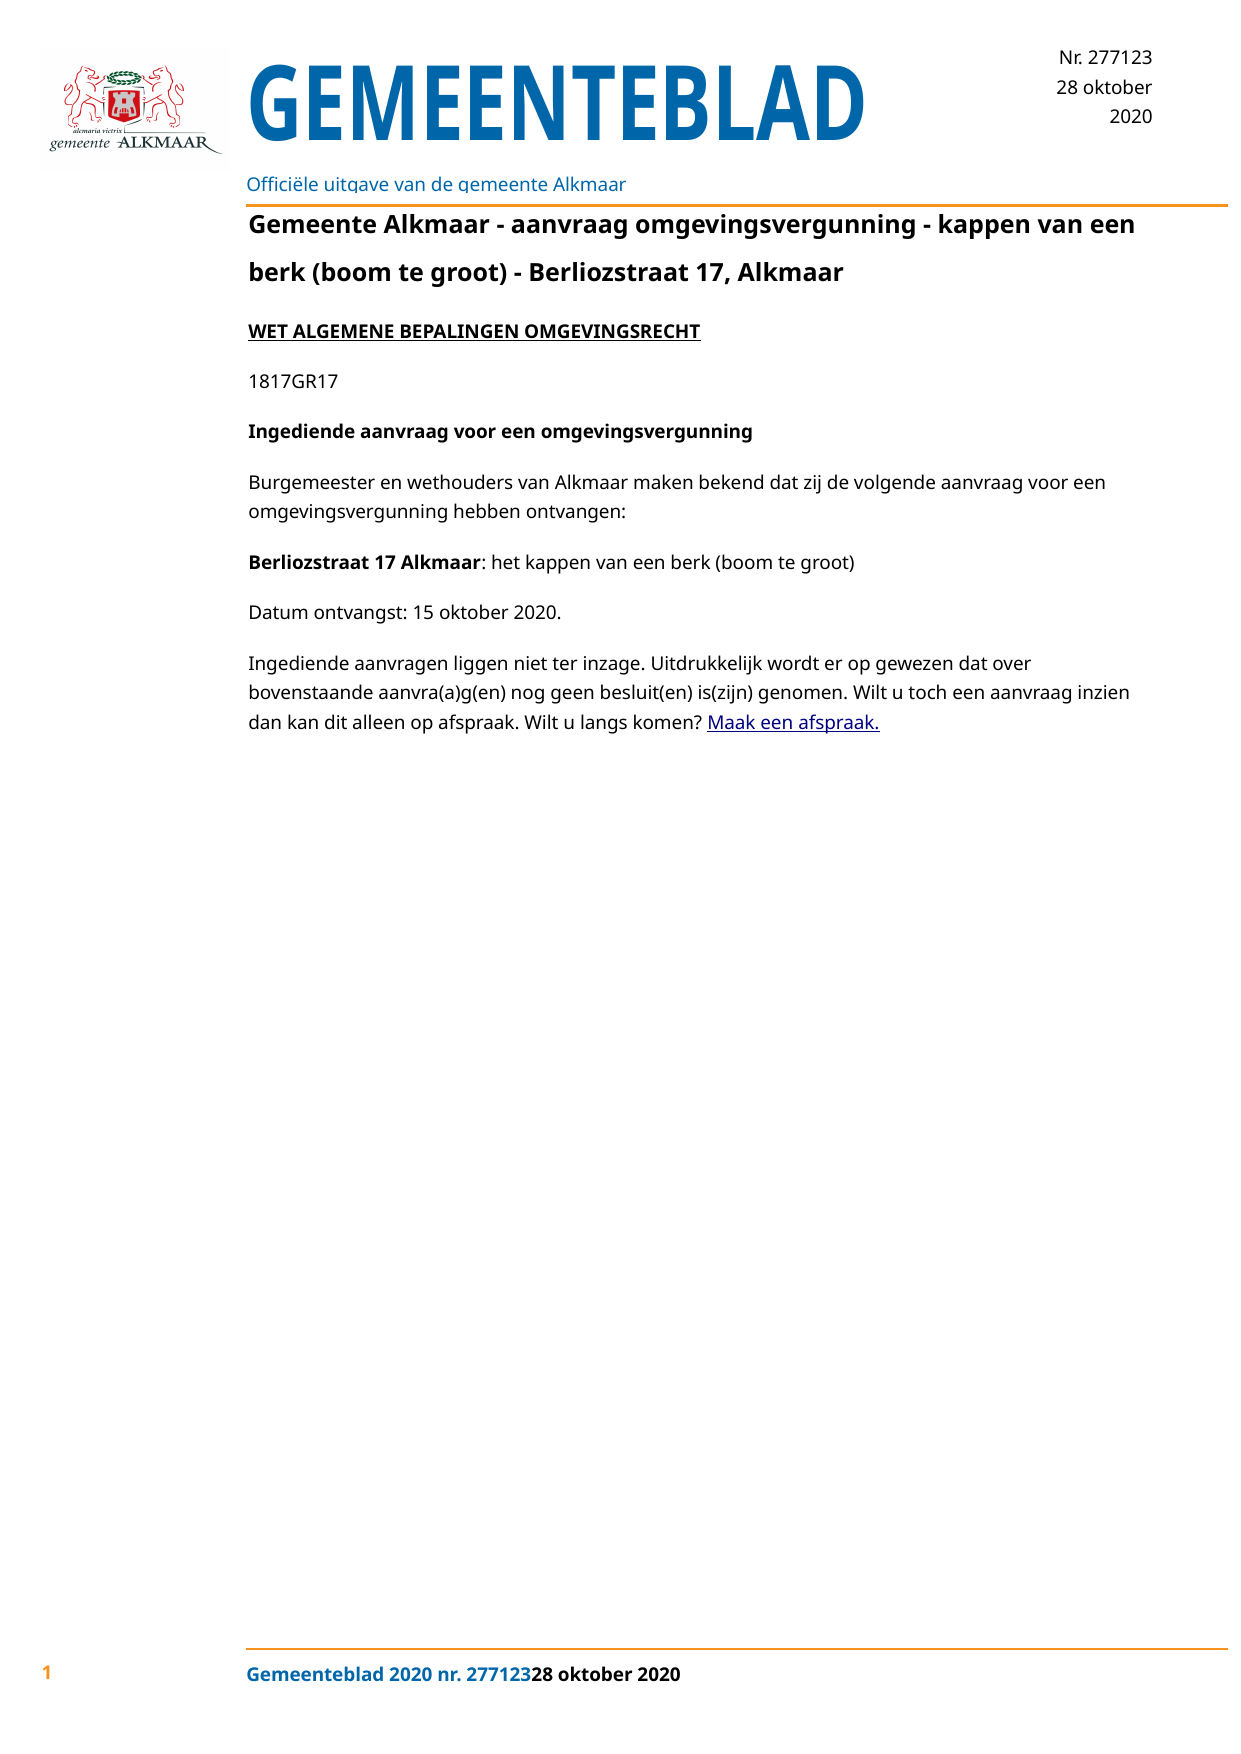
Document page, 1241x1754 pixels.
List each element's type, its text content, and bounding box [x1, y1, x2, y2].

text Burgemeester en wethouders van Alkmaar maken bekend dat zij de volgende aanvraag voor een omgevingsvergunning hebben ontvangen: [248, 469, 1152, 524]
text Gemeente Alkmaar - aanvraag omgevingsvergunning - kappen van een berk (boom te groot) - Berliozstraat 17, Alkmaar [248, 207, 1152, 288]
text Ingediende aanvragen liggen niet ter inzage. Uitdrukkelijk wordt er op gewezen dat over bovenstaande aanvra(a)g(en) nog geen besluit(en) is(zijn) genomen. Wilt u toch een aanvraag inzien dan kan dit alleen op afspraak. Wilt u langs komen? Maak een afspraak. [248, 650, 1152, 735]
text Ingediende aanvraag voor een omgevingsvergunning [248, 419, 1152, 444]
text Berliozstraat 17 Alkmaar: het kappen van een berk (boom te groot) [248, 549, 1152, 575]
text 1817GR17 [248, 368, 1152, 394]
text WET ALGEMENE BEPALINGEN OMGEVINGSRECHT [248, 318, 1152, 344]
picture [41, 47, 231, 172]
text Datum ontvangst: 15 oktober 2020. [248, 599, 1152, 625]
